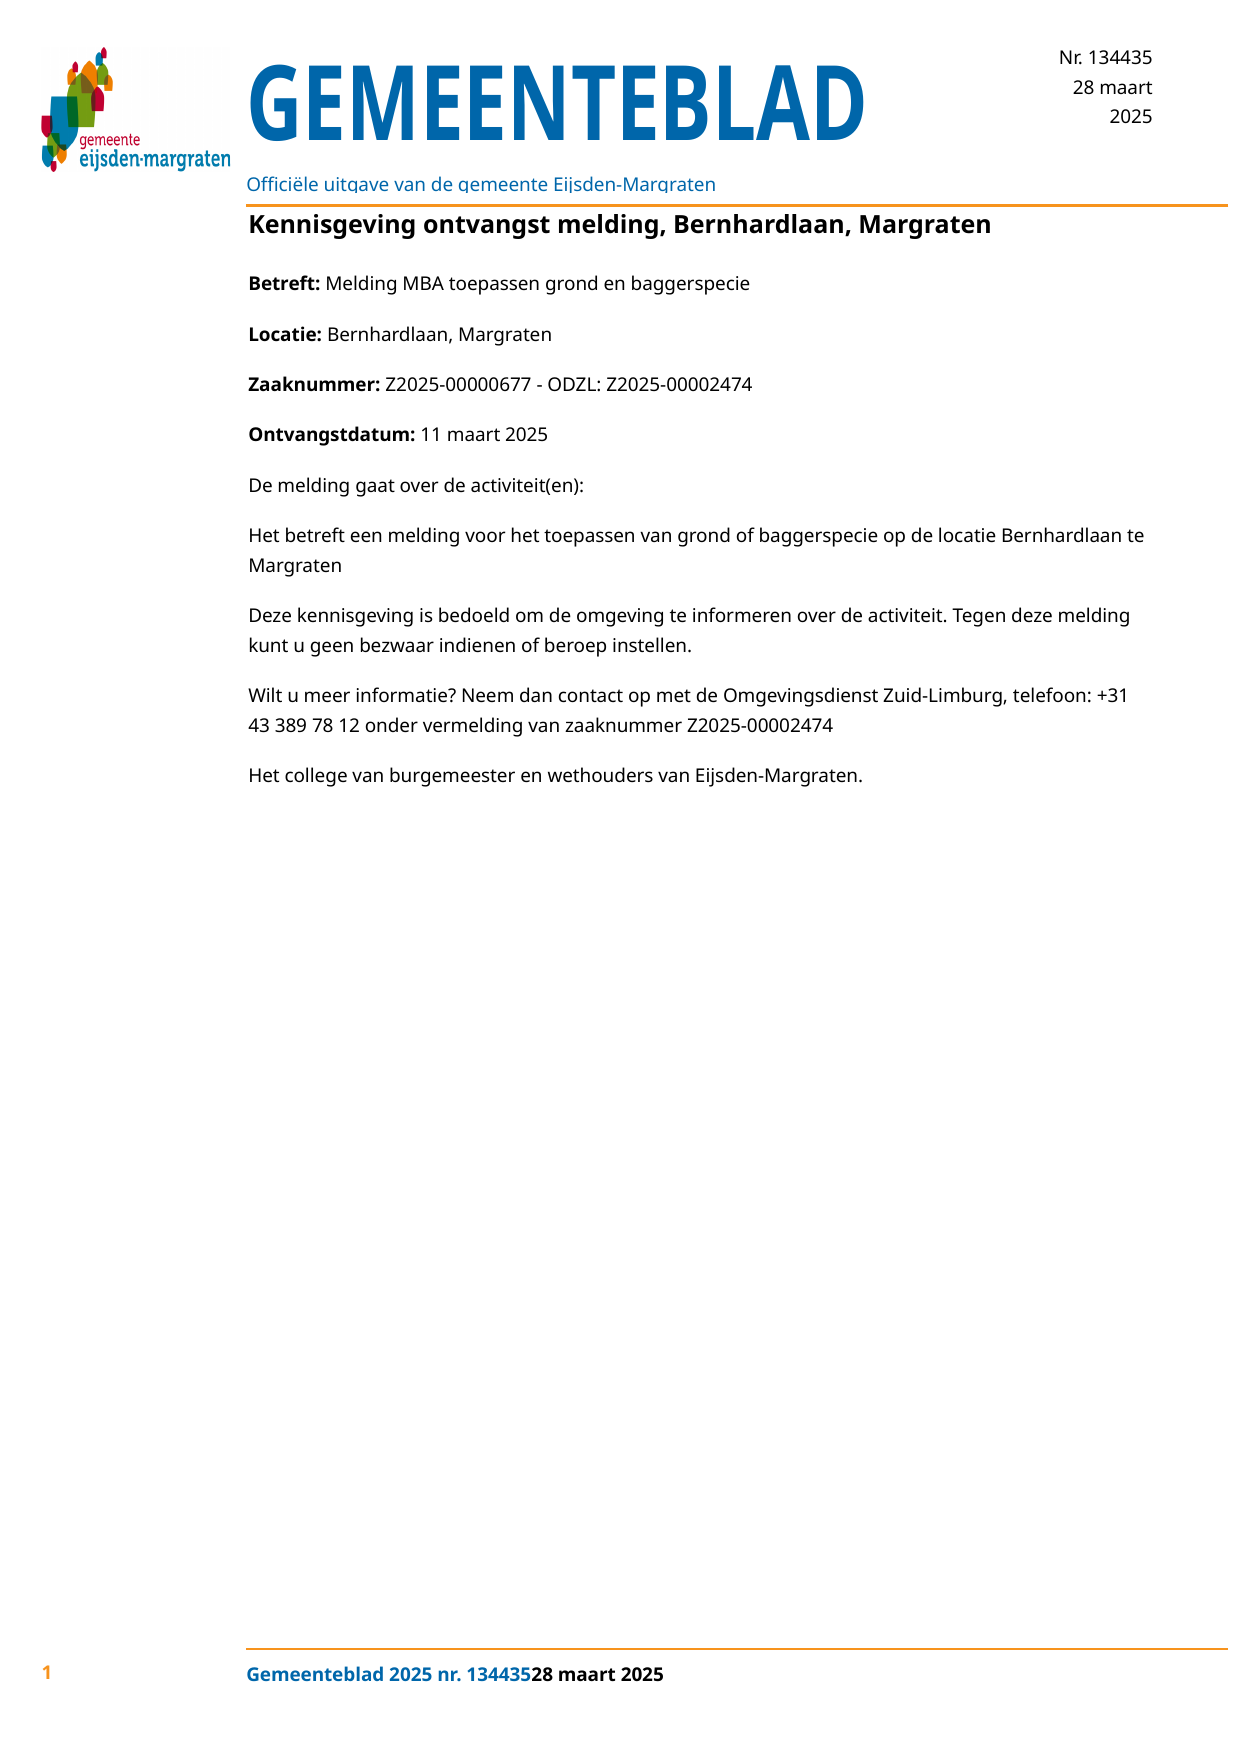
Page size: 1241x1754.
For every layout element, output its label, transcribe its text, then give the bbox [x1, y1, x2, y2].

text Locatie: Bernhardlaan, Margraten [248, 321, 1152, 346]
text Ontvangstdatum: 11 maart 2025 [248, 422, 1152, 447]
picture [41, 47, 231, 172]
text Het college van burgemeester en wethouders van Eijsden-Margraten. [248, 762, 1152, 788]
text Betreft: Melding MBA toepassen grond en baggerspecie [248, 270, 1152, 296]
text De melding gaat over de activiteit(en): [248, 472, 1152, 498]
text Zaaknummer: Z2025-00000677 - ODZL: Z2025-00002474 [248, 371, 1152, 397]
text Deze kennisgeving is bedoeld om de omgeving te informeren over de activiteit. Tegen deze melding kunt u geen bezwaar indienen of beroep instellen. [248, 602, 1152, 658]
text Wilt u meer informatie? Neem dan contact op met de Omgevingsdienst Zuid-Limburg, telefoon: +31 43 389 78 12 onder vermelding van zaaknummer Z2025-00002474 [248, 682, 1152, 738]
text Het betreft een melding voor het toepassen van grond of baggerspecie op de locatie Bernhardlaan te Margraten [248, 522, 1152, 578]
text Kennisgeving ontvangst melding, Bernhardlaan, Margraten [248, 207, 1152, 241]
